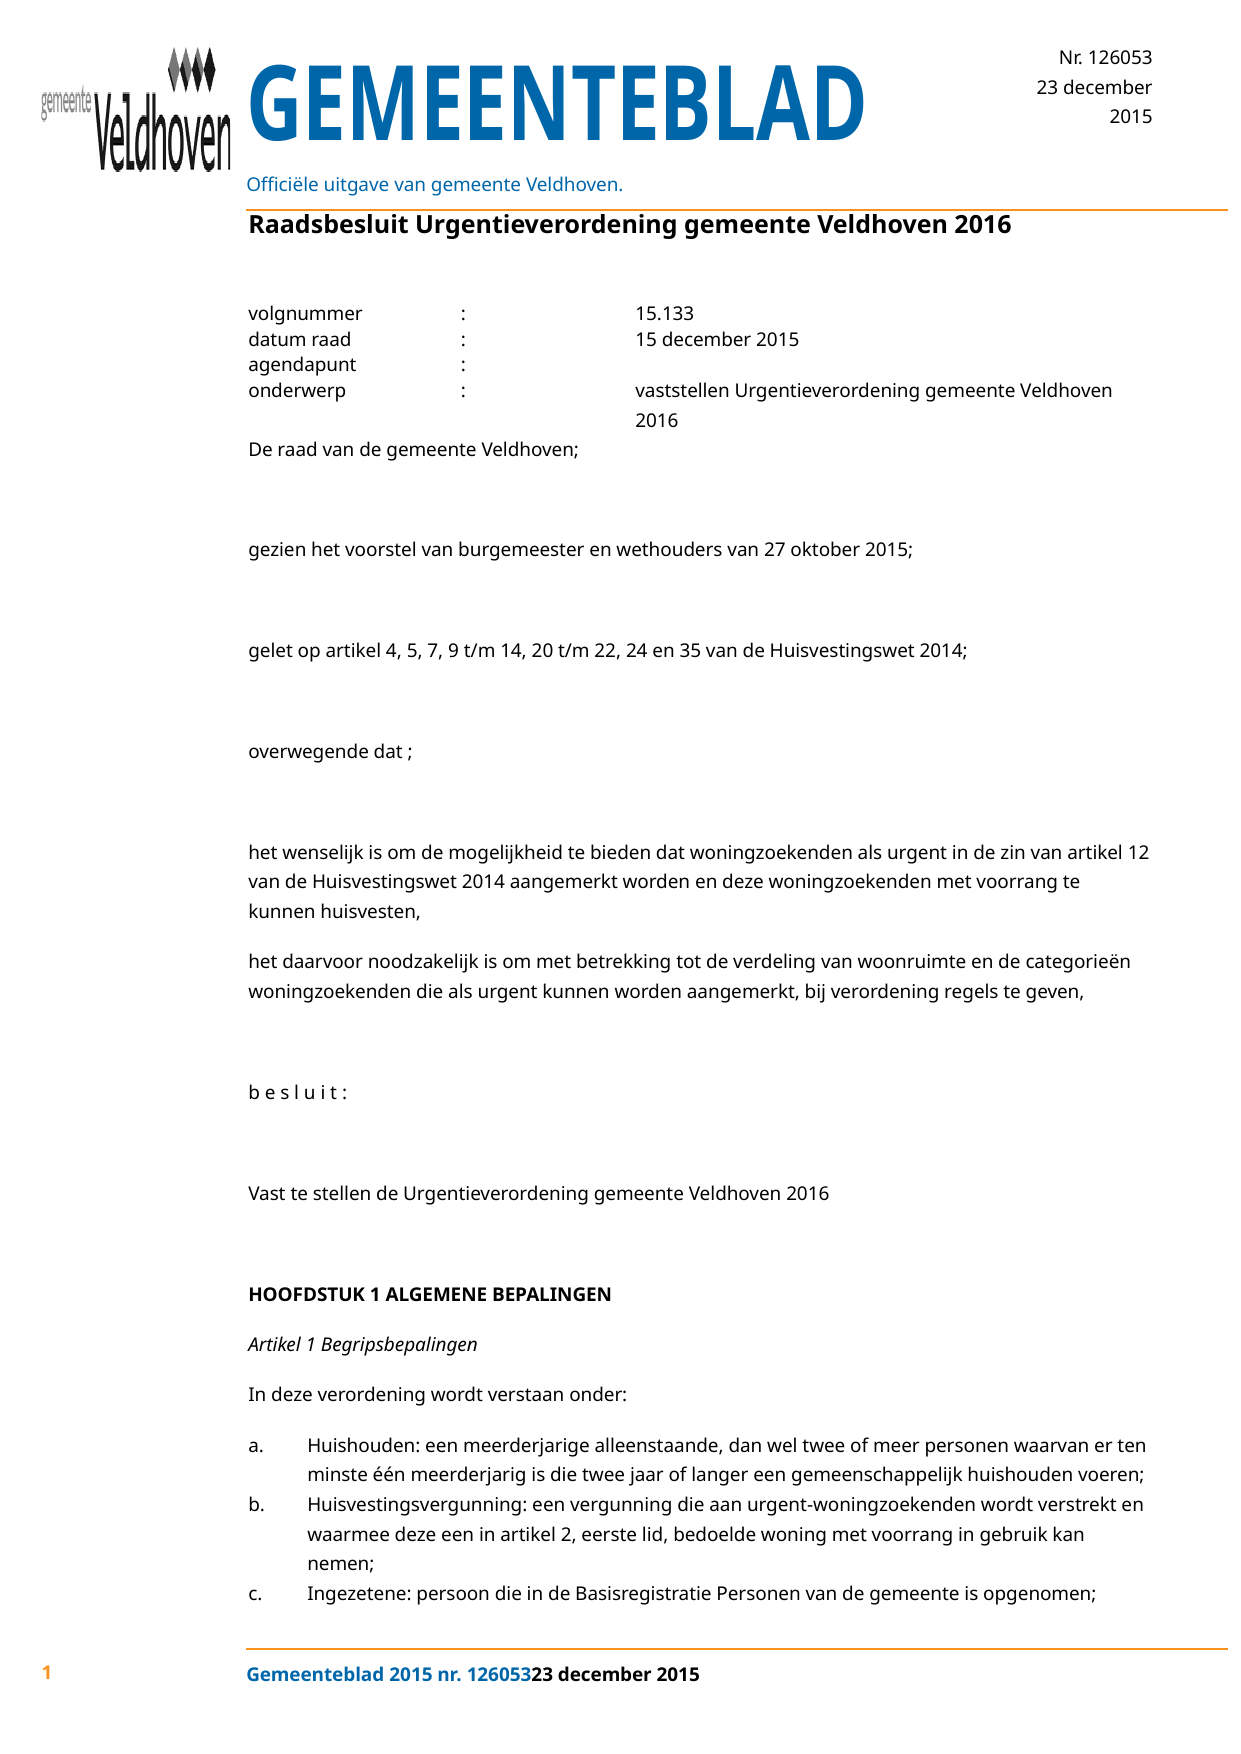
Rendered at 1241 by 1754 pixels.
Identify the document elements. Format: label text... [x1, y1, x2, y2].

list Ingezetene: persoon die in de Basisregistratie Personen van de gemeente is opgenomen; [248, 1580, 1152, 1606]
text Raadsbesluit Urgentieverordening gemeente Veldhoven 2016 [248, 211, 1152, 241]
text gelet op artikel 4, 5, 7, 9 t/m 14, 20 t/m 22, 24 en 35 van de Huisvestingswet 2014; [248, 637, 1152, 663]
table_header volgnummer [248, 300, 461, 326]
list Huisvestingsvergunning: een vergunning die aan urgent-woningzoekenden wordt verstrekt en waarmee deze een in artikel 2, eerste lid, bedoelde woning met voorrang in gebruik kan nemen; [248, 1491, 1152, 1576]
text Vast te stellen de Urgentieverordening gemeente Veldhoven 2016 [248, 1180, 1152, 1206]
table_cell : [461, 326, 635, 351]
text overwegende dat ; [248, 738, 1152, 764]
table_cell datum raad [248, 326, 461, 351]
table_cell onderwerp [248, 377, 461, 432]
table_cell agendapunt [248, 351, 461, 377]
table_cell 15 december 2015 [635, 326, 1152, 351]
table_cell : [461, 377, 635, 432]
text b e s l u i t : [248, 1079, 1152, 1105]
table_cell : [461, 351, 635, 377]
text In deze verordening wordt verstaan onder: [248, 1382, 1152, 1407]
text het wenselijk is om de mogelijkheid te bieden dat woningzoekenden als urgent in de zin van artikel 12 van de Huisvestingswet 2014 aangemerkt worden en deze woningzoekenden met voorrang te kunnen huisvesten, [248, 839, 1152, 924]
text HOOFDSTUK 1 ALGEMENE BEPALINGEN [248, 1281, 1152, 1306]
table_header : [461, 300, 635, 326]
text het daarvoor noodzakelijk is om met betrekking tot de verdeling van woonruimte en de categorieën woningzoekenden die als urgent kunnen worden aangemerkt, bij verordening regels te geven, [248, 949, 1152, 1004]
table_cell [635, 351, 1152, 377]
text Artikel 1 Begripsbepalingen [248, 1331, 1152, 1357]
text gezien het voorstel van burgemeester en wethouders van 27 oktober 2015; [248, 537, 1152, 562]
text De raad van de gemeente Veldhoven; [248, 436, 1152, 461]
picture [41, 47, 231, 172]
list Huishouden: een meerderjarige alleenstaande, dan wel twee of meer personen waarvan er ten minste één meerderjarig is die twee jaar of langer een gemeenschappelijk huishouden voeren; [248, 1432, 1152, 1487]
table_cell vaststellen Urgentieverordening gemeente Veldhoven 2016 [635, 377, 1152, 432]
table_header 15.133 [635, 300, 1152, 326]
